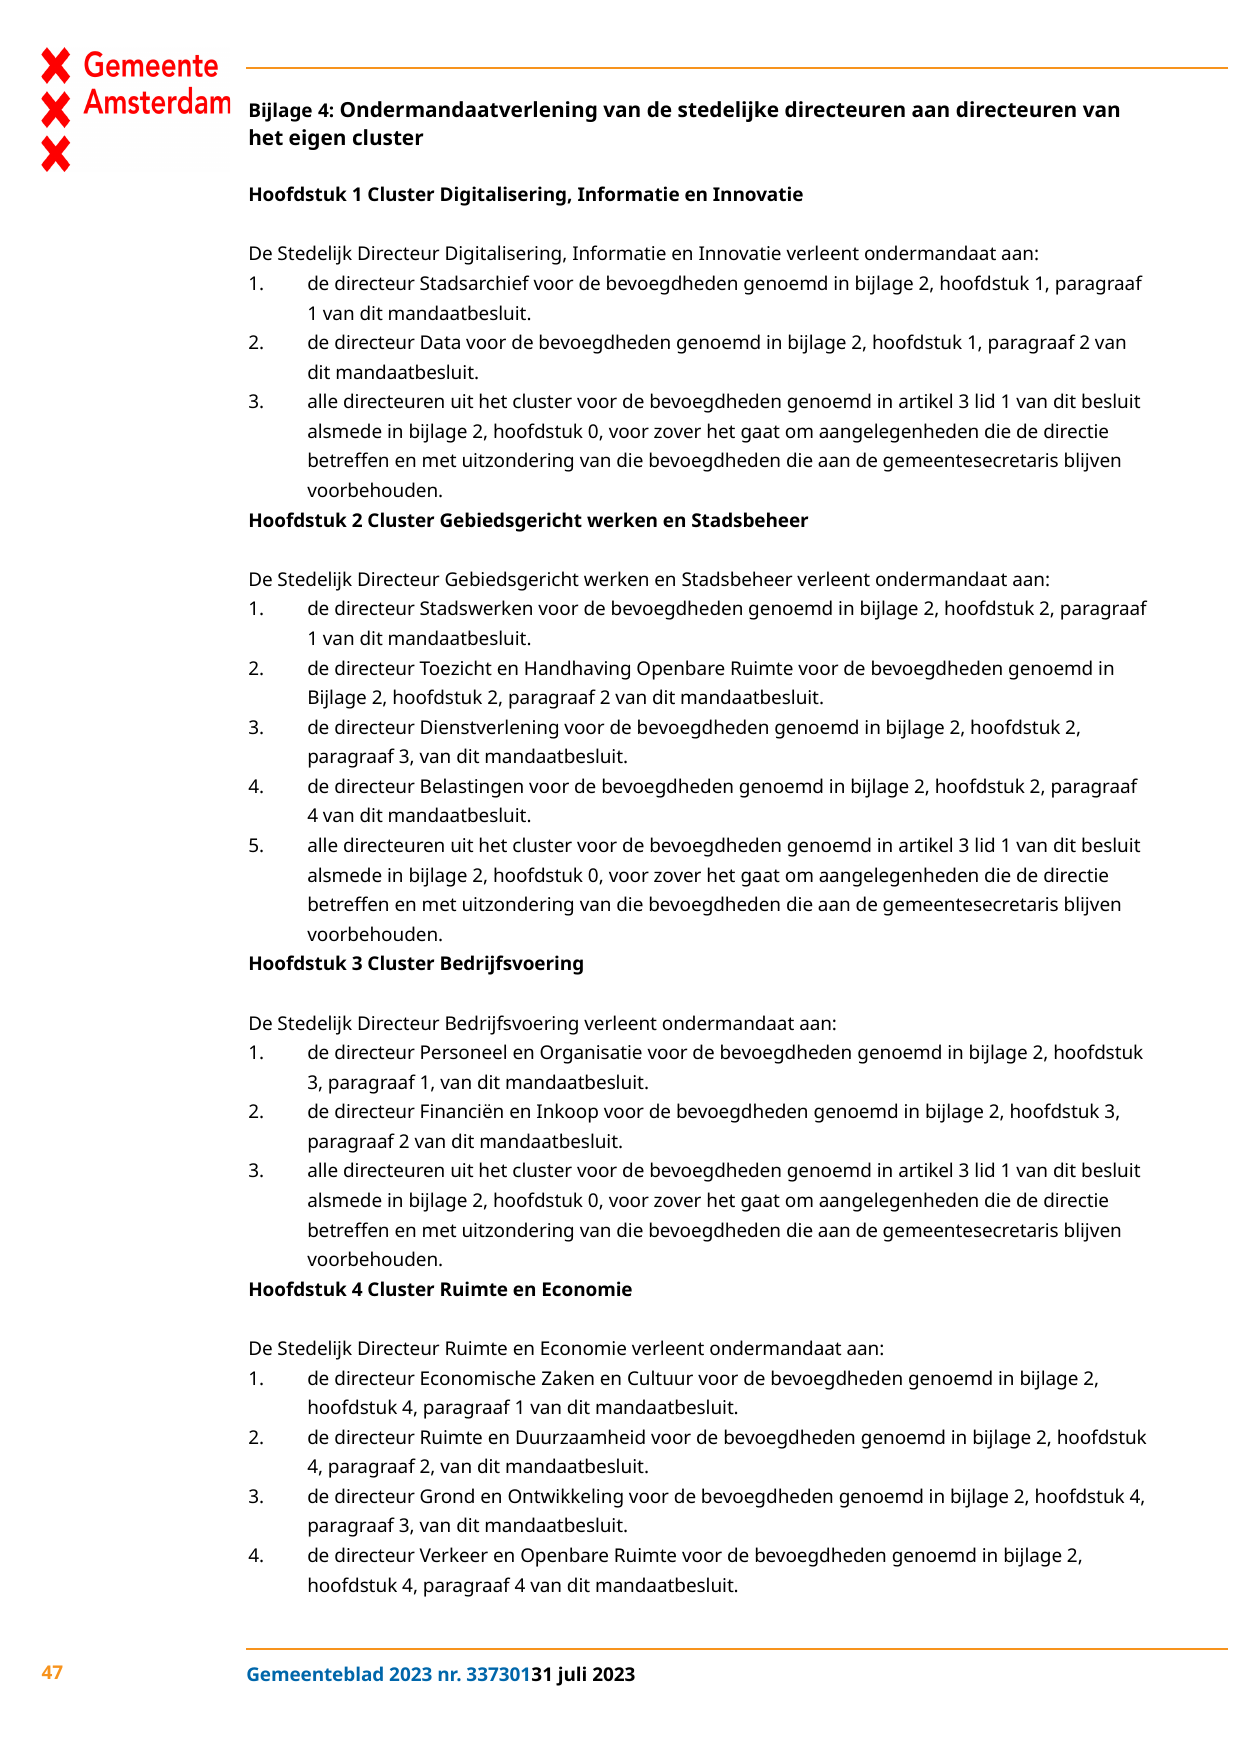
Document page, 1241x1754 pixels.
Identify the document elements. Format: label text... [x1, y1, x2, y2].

list de directeur Data voor de bevoegdheden genoemd in bijlage 2, hoofdstuk 1, paragraaf 2 van dit mandaatbesluit. [248, 329, 1152, 384]
list de directeur Verkeer en Openbare Ruimte voor de bevoegdheden genoemd in bijlage 2, hoofdstuk 4, paragraaf 4 van dit mandaatbesluit. [248, 1542, 1152, 1597]
text Hoofdstuk 1 Cluster Digitalisering, Informatie en Innovatie [248, 181, 1152, 207]
text De Stedelijk Directeur Bedrijfsvoering verleent ondermandaat aan: [248, 1010, 1152, 1035]
text Hoofdstuk 4 Cluster Ruimte en Economie [248, 1276, 1152, 1302]
picture [41, 47, 231, 172]
list alle directeuren uit het cluster voor de bevoegdheden genoemd in artikel 3 lid 1 van dit besluit alsmede in bijlage 2, hoofdstuk 0, voor zover het gaat om aangelegenheden die de directie betreffen en met uitzondering van die bevoegdheden die aan de gemeentesecretaris blijven voorbehouden. [248, 388, 1152, 503]
text De Stedelijk Directeur Digitalisering, Informatie en Innovatie verleent ondermandaat aan: [248, 241, 1152, 266]
list alle directeuren uit het cluster voor de bevoegdheden genoemd in artikel 3 lid 1 van dit besluit alsmede in bijlage 2, hoofdstuk 0, voor zover het gaat om aangelegenheden die de directie betreffen en met uitzondering van die bevoegdheden die aan de gemeentesecretaris blijven voorbehouden. [248, 832, 1152, 947]
text Hoofdstuk 2 Cluster Gebiedsgericht werken en Stadsbeheer [248, 507, 1152, 532]
list de directeur Stadsarchief voor de bevoegdheden genoemd in bijlage 2, hoofdstuk 1, paragraaf 1 van dit mandaatbesluit. [248, 270, 1152, 325]
list de directeur Personeel en Organisatie voor de bevoegdheden genoemd in bijlage 2, hoofdstuk 3, paragraaf 1, van dit mandaatbesluit. [248, 1039, 1152, 1094]
text De Stedelijk Directeur Gebiedsgericht werken en Stadsbeheer verleent ondermandaat aan: [248, 566, 1152, 592]
list de directeur Dienstverlening voor de bevoegdheden genoemd in bijlage 2, hoofdstuk 2, paragraaf 3, van dit mandaatbesluit. [248, 714, 1152, 769]
list de directeur Ruimte en Duurzaamheid voor de bevoegdheden genoemd in bijlage 2, hoofdstuk 4, paragraaf 2, van dit mandaatbesluit. [248, 1424, 1152, 1479]
text De Stedelijk Directeur Ruimte en Economie verleent ondermandaat aan: [248, 1335, 1152, 1361]
text Hoofdstuk 3 Cluster Bedrijfsvoering [248, 951, 1152, 976]
list alle directeuren uit het cluster voor de bevoegdheden genoemd in artikel 3 lid 1 van dit besluit alsmede in bijlage 2, hoofdstuk 0, voor zover het gaat om aangelegenheden die de directie betreffen en met uitzondering van die bevoegdheden die aan de gemeentesecretaris blijven voorbehouden. [248, 1158, 1152, 1272]
list de directeur Financiën en Inkoop voor de bevoegdheden genoemd in bijlage 2, hoofdstuk 3, paragraaf 2 van dit mandaatbesluit. [248, 1098, 1152, 1154]
list de directeur Belastingen voor de bevoegdheden genoemd in bijlage 2, hoofdstuk 2, paragraaf 4 van dit mandaatbesluit. [248, 773, 1152, 828]
list de directeur Economische Zaken en Cultuur voor de bevoegdheden genoemd in bijlage 2, hoofdstuk 4, paragraaf 1 van dit mandaatbesluit. [248, 1365, 1152, 1420]
list de directeur Grond en Ontwikkeling voor de bevoegdheden genoemd in bijlage 2, hoofdstuk 4, paragraaf 3, van dit mandaatbesluit. [248, 1483, 1152, 1538]
text Bijlage 4: Ondermandaatverlening van de stedelijke directeuren aan directeuren van het eigen cluster [248, 95, 1152, 152]
list de directeur Toezicht en Handhaving Openbare Ruimte voor de bevoegdheden genoemd in Bijlage 2, hoofdstuk 2, paragraaf 2 van dit mandaatbesluit. [248, 655, 1152, 710]
list de directeur Stadswerken voor de bevoegdheden genoemd in bijlage 2, hoofdstuk 2, paragraaf 1 van dit mandaatbesluit. [248, 596, 1152, 651]
